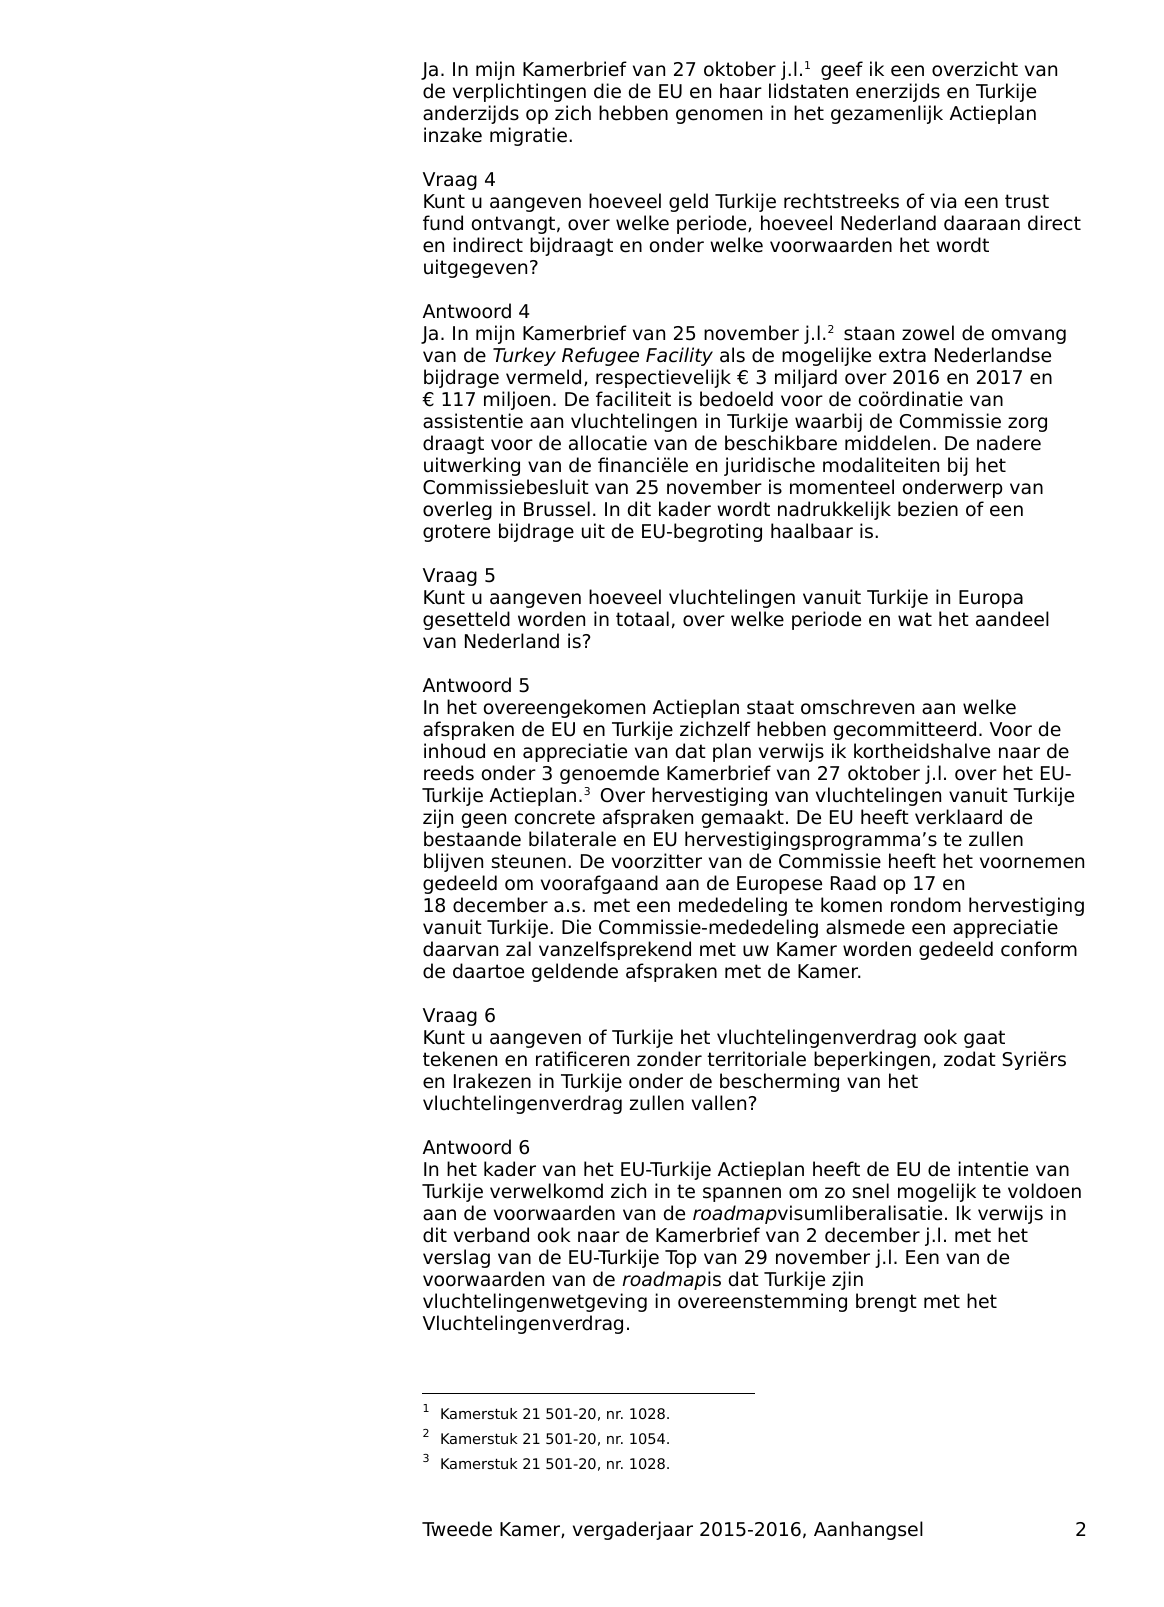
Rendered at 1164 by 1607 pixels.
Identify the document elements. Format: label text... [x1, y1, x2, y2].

text Kunt u aangeven hoeveel vluchtelingen vanuit Turkije in Europa gesetteld worden in totaal, over welke periode en wat het aandeel van Nederland is? [422, 587, 1087, 653]
text Antwoord 6 [422, 1137, 1087, 1159]
text Antwoord 5 [422, 675, 1087, 697]
text Vraag 6 [422, 1005, 1087, 1027]
text Vraag 4 [422, 169, 1087, 191]
text Antwoord 4 [422, 301, 1087, 323]
text In het kader van het EU-Turkije Actieplan heeft de EU de intentie van Turkije verwelkomd zich in te spannen om zo snel mogelijk te voldoen aan de voorwaarden van de roadmapvisumliberalisatie. Ik verwijs in dit verband ook naar de Kamerbrief van 2 december j.l. met het verslag van de EU-Turkije Top van 29 november j.l. Een van de voorwaarden van de roadmapis dat Turkije zjin vluchtelingenwetgeving in overeenstemming brengt met het Vluchtelingenverdrag. [422, 1159, 1087, 1335]
text Kunt u aangeven hoeveel geld Turkije rechtstreeks of via een trust fund ontvangt, over welke periode, hoeveel Nederland daaraan direct en indirect bijdraagt en onder welke voorwaarden het wordt uitgegeven? [422, 191, 1087, 279]
text Kunt u aangeven of Turkije het vluchtelingenverdrag ook gaat tekenen en ratificeren zonder territoriale beperkingen, zodat Syriërs en Irakezen in Turkije onder de bescherming van het vluchtelingenverdrag zullen vallen? [422, 1027, 1087, 1115]
text Kamerstuk 21 501-20, nr. 1028. [422, 1452, 1087, 1474]
text Ja. In mijn Kamerbrief van 27 oktober j.l. geef ik een overzicht van de verplichtingen die de EU en haar lidstaten enerzijds en Turkije anderzijds op zich hebben genomen in het gezamenlijk Actieplan inzake migratie. [422, 59, 1087, 147]
text Ja. In mijn Kamerbrief van 25 november j.l. staan zowel de omvang van de Turkey Refugee Facility als de mogelijke extra Nederlandse bijdrage vermeld, respectievelijk € 3 miljard over 2016 en 2017 en € 117 miljoen. De faciliteit is bedoeld voor de coördinatie van assistentie aan vluchtelingen in Turkije waarbij de Commissie zorg draagt voor de allocatie van de beschikbare middelen. De nadere uitwerking van de financiële en juridische modaliteiten bij het Commissiebesluit van 25 november is momenteel onderwerp van overleg in Brussel. In dit kader wordt nadrukkelijk bezien of een grotere bijdrage uit de EU-begroting haalbaar is. [422, 323, 1087, 543]
text Kamerstuk 21 501-20, nr. 1028. [422, 1402, 1087, 1424]
text Vraag 5 [422, 565, 1087, 587]
text In het overeengekomen Actieplan staat omschreven aan welke afspraken de EU en Turkije zichzelf hebben gecommitteerd. Voor de inhoud en appreciatie van dat plan verwijs ik kortheidshalve naar de reeds onder 3 genoemde Kamerbrief van 27 oktober j.l. over het EU-Turkije Actieplan. Over hervestiging van vluchtelingen vanuit Turkije zijn geen concrete afspraken gemaakt. De EU heeft verklaard de bestaande bilaterale en EU hervestigingsprogramma’s te zullen blijven steunen. De voorzitter van de Commissie heeft het voornemen gedeeld om voorafgaand aan de Europese Raad op 17 en 18 december a.s. met een mededeling te komen rondom hervestiging vanuit Turkije. Die Commissie-mededeling alsmede een appreciatie daarvan zal vanzelfsprekend met uw Kamer worden gedeeld conform de daartoe geldende afspraken met de Kamer. [422, 697, 1087, 983]
text Kamerstuk 21 501-20, nr. 1054. [422, 1427, 1087, 1449]
